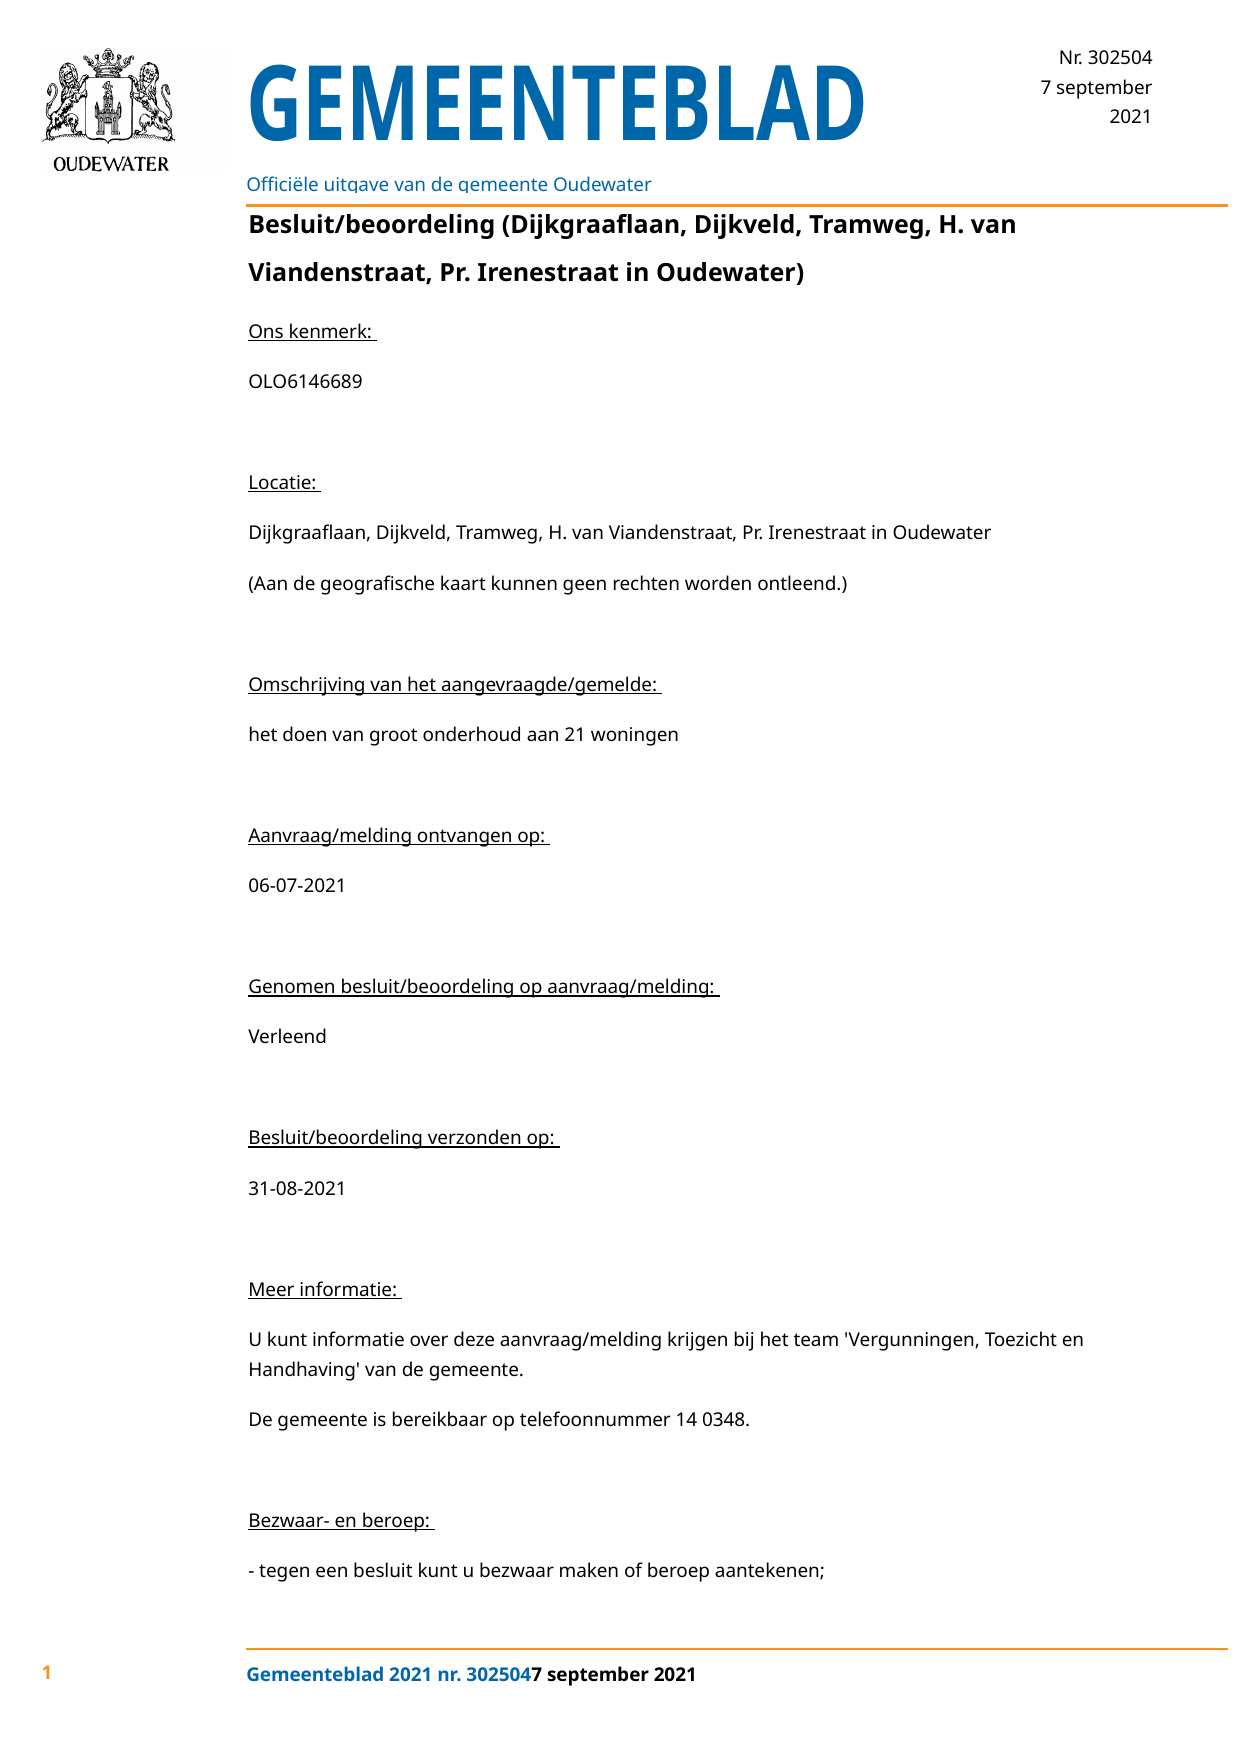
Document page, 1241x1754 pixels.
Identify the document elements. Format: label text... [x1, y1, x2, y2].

text Ons kenmerk: [248, 318, 1152, 344]
text OLO6146689 [248, 368, 1152, 394]
text U kunt informatie over deze aanvraag/melding krijgen bij het team 'Vergunningen, Toezicht en Handhaving' van de gemeente. [248, 1326, 1152, 1382]
text Aanvraag/melding ontvangen op: [248, 822, 1152, 848]
text Dijkgraaflaan, Dijkveld, Tramweg, H. van Viandenstraat, Pr. Irenestraat in Oudewater [248, 519, 1152, 545]
text Locatie: [248, 469, 1152, 495]
text Genomen besluit/beoordeling op aanvraag/melding: [248, 973, 1152, 999]
text 06-07-2021 [248, 872, 1152, 898]
text Bezwaar- en beroep: [248, 1507, 1152, 1533]
text De gemeente is bereikbaar op telefoonnummer 14 0348. [248, 1406, 1152, 1432]
text (Aan de geografische kaart kunnen geen rechten worden ontleend.) [248, 570, 1152, 596]
text Verleend [248, 1024, 1152, 1049]
picture [41, 47, 231, 172]
text Besluit/beoordeling verzonden op: [248, 1124, 1152, 1150]
text Besluit/beoordeling (Dijkgraaflaan, Dijkveld, Tramweg, H. van Viandenstraat, Pr. Irenestraat in Oudewater) [248, 207, 1152, 288]
text 31-08-2021 [248, 1175, 1152, 1201]
text Meer informatie: [248, 1276, 1152, 1302]
text - tegen een besluit kunt u bezwaar maken of beroep aantekenen; [248, 1557, 1152, 1583]
text het doen van groot onderhoud aan 21 woningen [248, 721, 1152, 747]
text Omschrijving van het aangevraagde/gemelde: [248, 671, 1152, 697]
